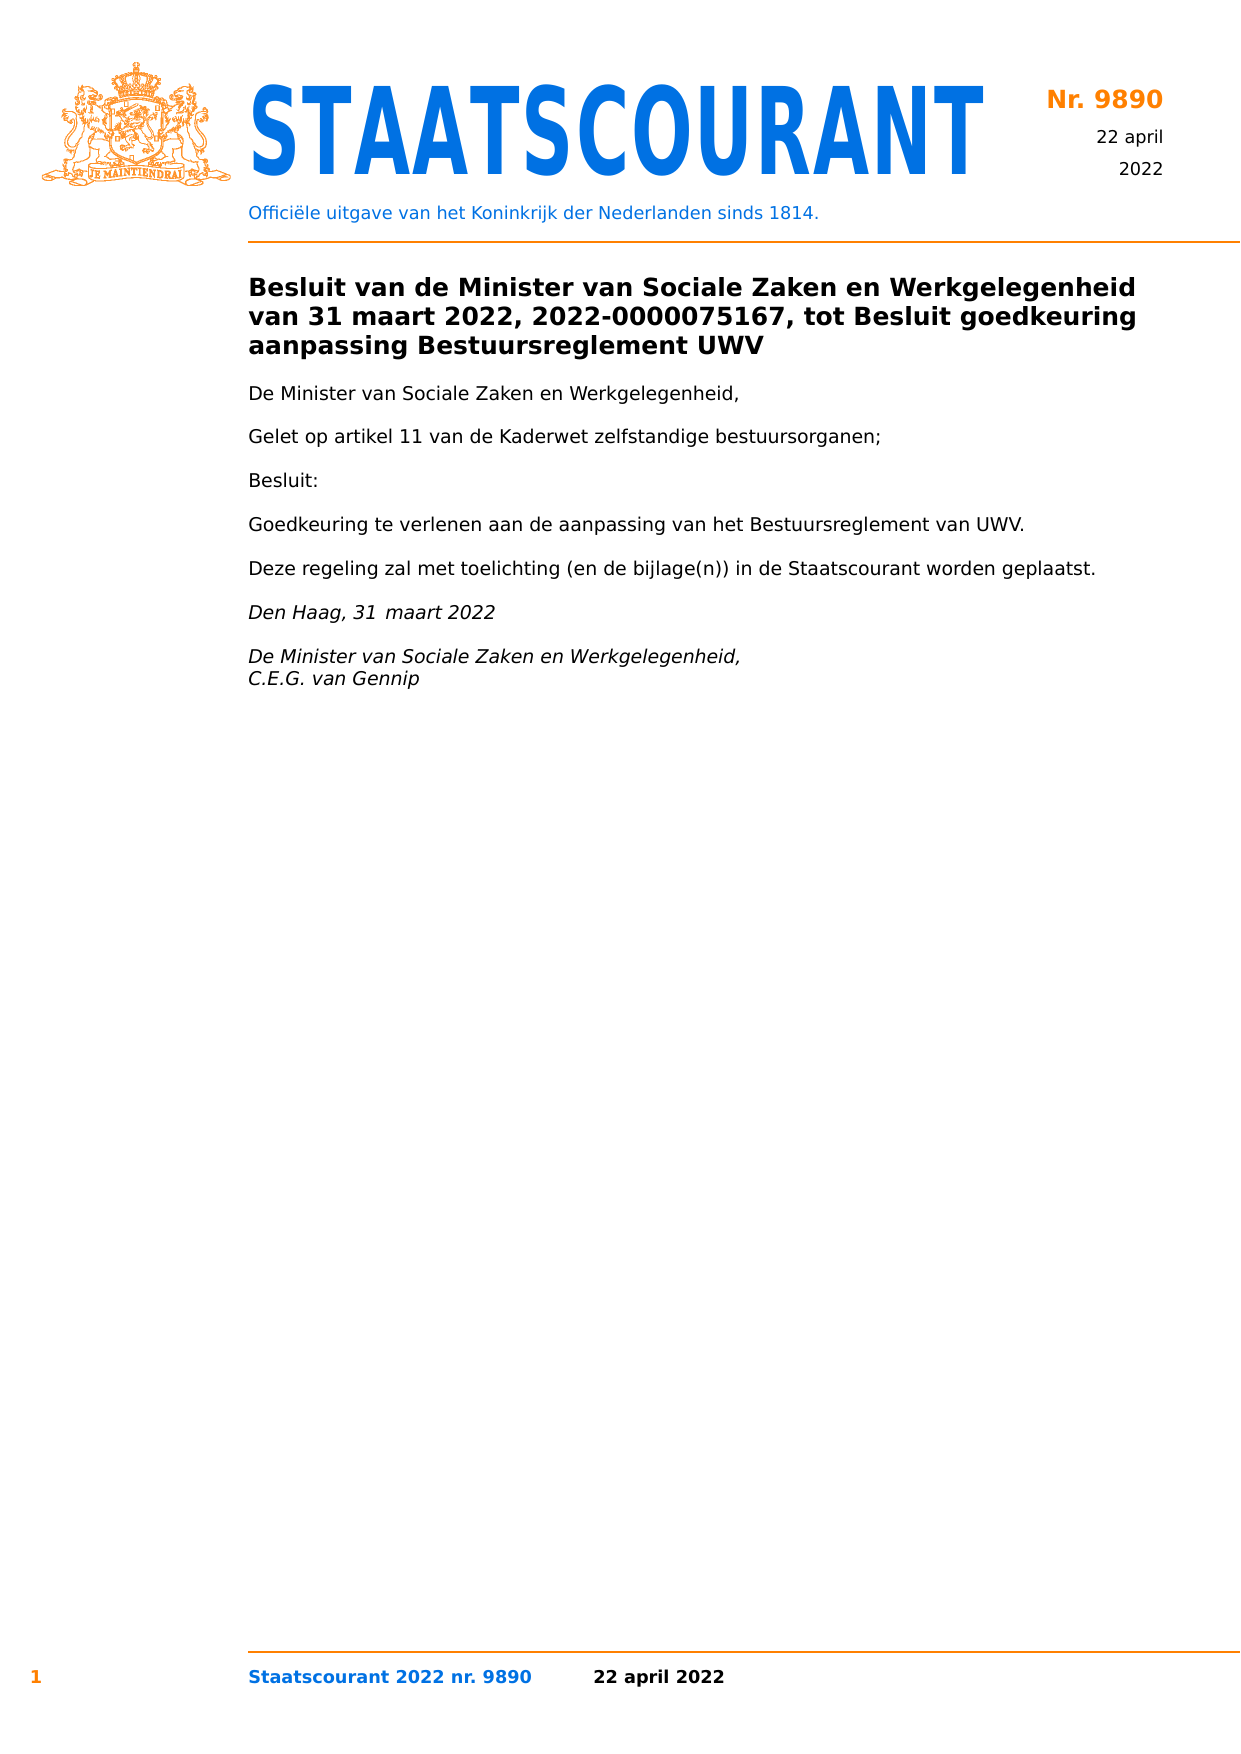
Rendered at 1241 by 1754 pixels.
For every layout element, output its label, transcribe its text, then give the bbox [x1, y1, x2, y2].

subtitle Besluit van de Minister van Sociale Zaken en Werkgelegenheid van 31 maart 2022, 2022-0000075167, tot Besluit goedkeuring aanpassing Bestuursreglement UWV [248, 273, 1163, 361]
table_cell 2022 [998, 153, 1240, 203]
text De Minister van Sociale Zaken en Werkgelegenheid, [248, 382, 1163, 404]
table_cell Officiële uitgave van het Koninkrijk der Nederlanden sinds 1814. [248, 203, 1240, 241]
text Deze regeling zal met toelichting (en de bijlage(n)) in de Staatscourant worden geplaatst. [248, 558, 1163, 580]
table_header Nr. 9890 [998, 62, 1240, 121]
text Besluit: [248, 470, 1163, 492]
table_cell 22 april [998, 121, 1240, 153]
text De Minister van Sociale Zaken en Werkgelegenheid, C.E.G. van Gennip [248, 646, 1163, 689]
table_header STAATSCOURANT [248, 62, 998, 203]
picture [41, 62, 231, 186]
table_header [25, 62, 248, 241]
text Den Haag, 31 maart 2022 [248, 602, 1163, 624]
text Gelet op artikel 11 van de Kaderwet zelfstandige bestuursorganen; [248, 426, 1163, 448]
text Goedkeuring te verlenen aan de aanpassing van het Bestuursreglement van UWV. [248, 514, 1163, 536]
